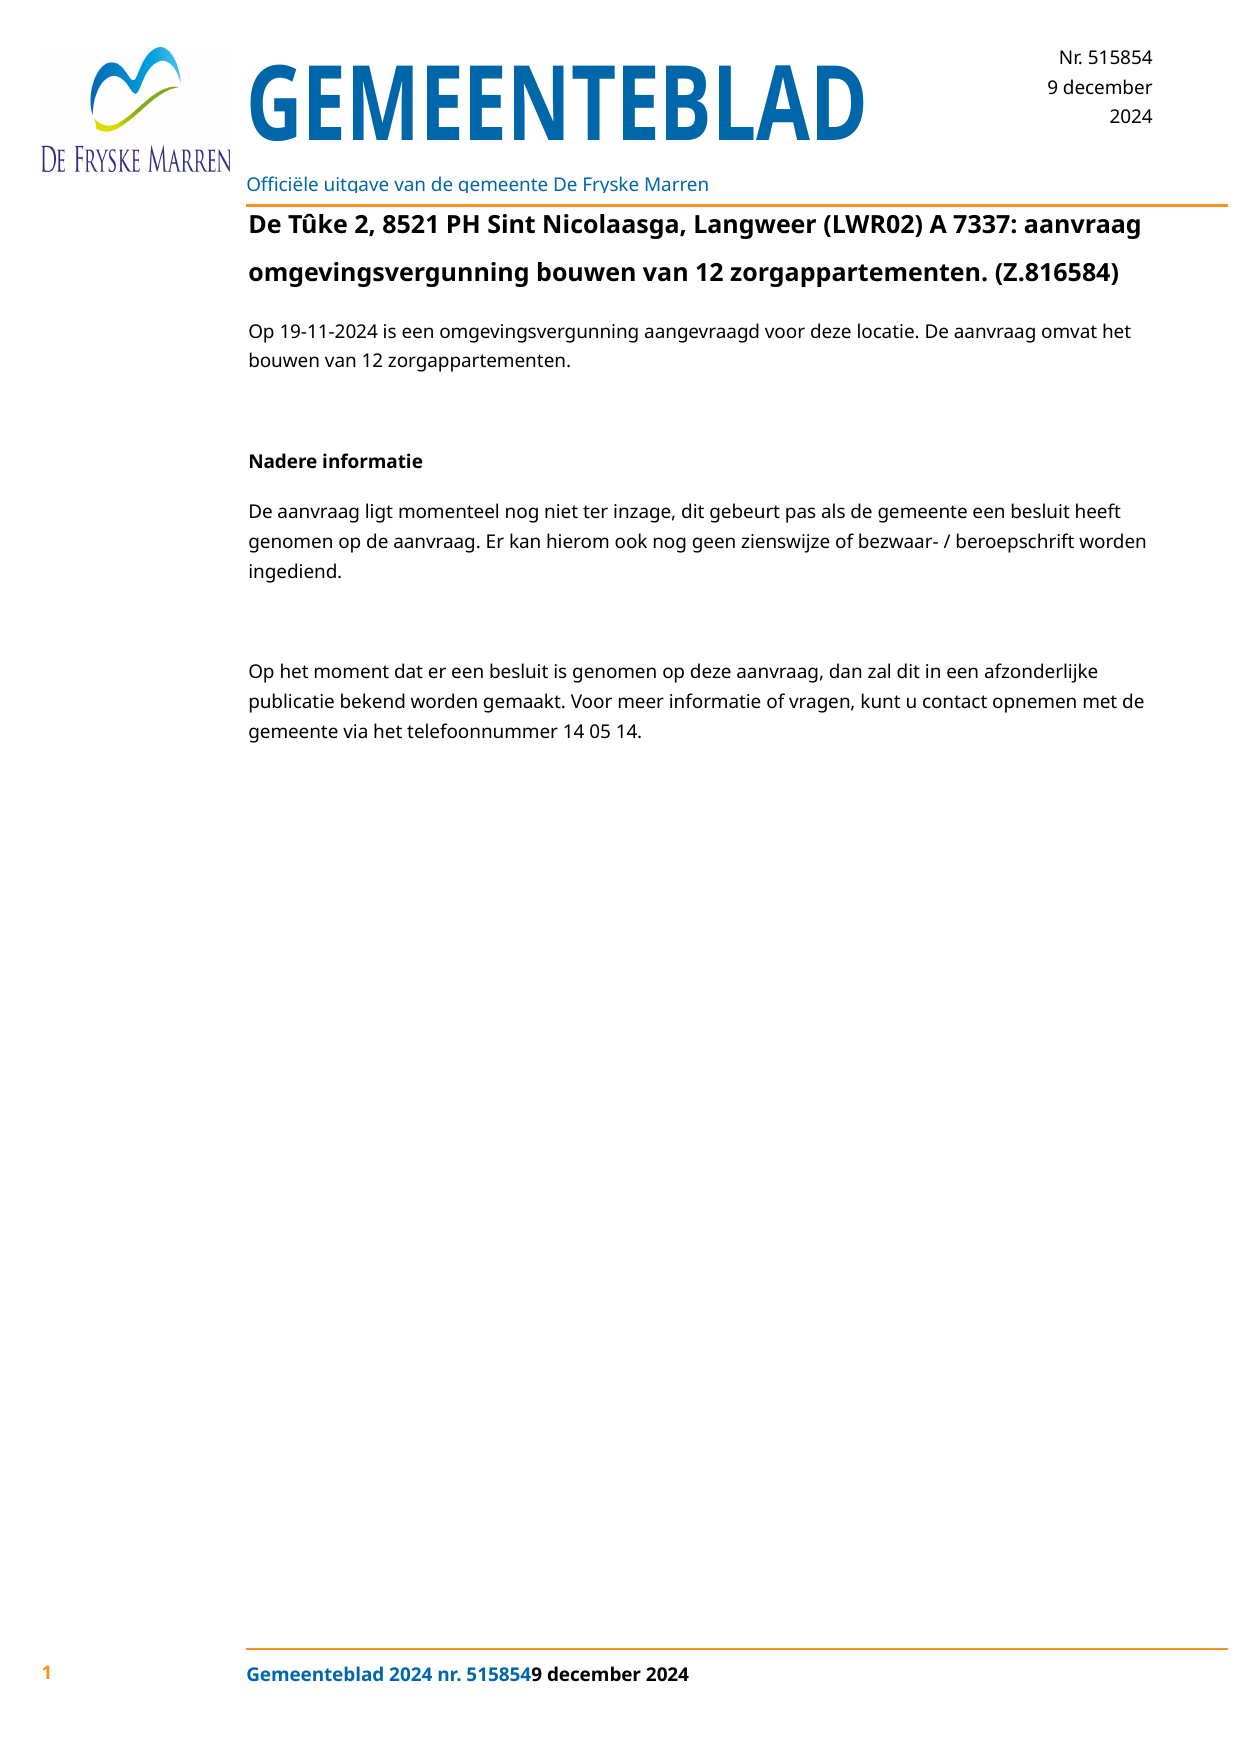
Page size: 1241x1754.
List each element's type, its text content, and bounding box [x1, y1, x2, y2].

text Op het moment dat er een besluit is genomen op deze aanvraag, dan zal dit in een afzonderlijke publicatie bekend worden gemaakt. Voor meer informatie of vragen, kunt u contact opnemen met de gemeente via het telefoonnummer 14 05 14. [248, 659, 1152, 744]
picture [41, 47, 231, 172]
text De aanvraag ligt momenteel nog niet ter inzage, dit gebeurt pas als de gemeente een besluit heeft genomen op de aanvraag. Er kan hierom ook nog geen zienswijze of bezwaar- / beroepschrift worden ingediend. [248, 499, 1152, 584]
text De Tûke 2, 8521 PH Sint Nicolaasga, Langweer (LWR02) A 7337: aanvraag omgevingsvergunning bouwen van 12 zorgappartementen. (Z.816584) [248, 207, 1152, 288]
text Nadere informatie [248, 448, 1152, 474]
text Op 19-11-2024 is een omgevingsvergunning aangevraagd voor deze locatie. De aanvraag omvat het bouwen van 12 zorgappartementen. [248, 318, 1152, 373]
